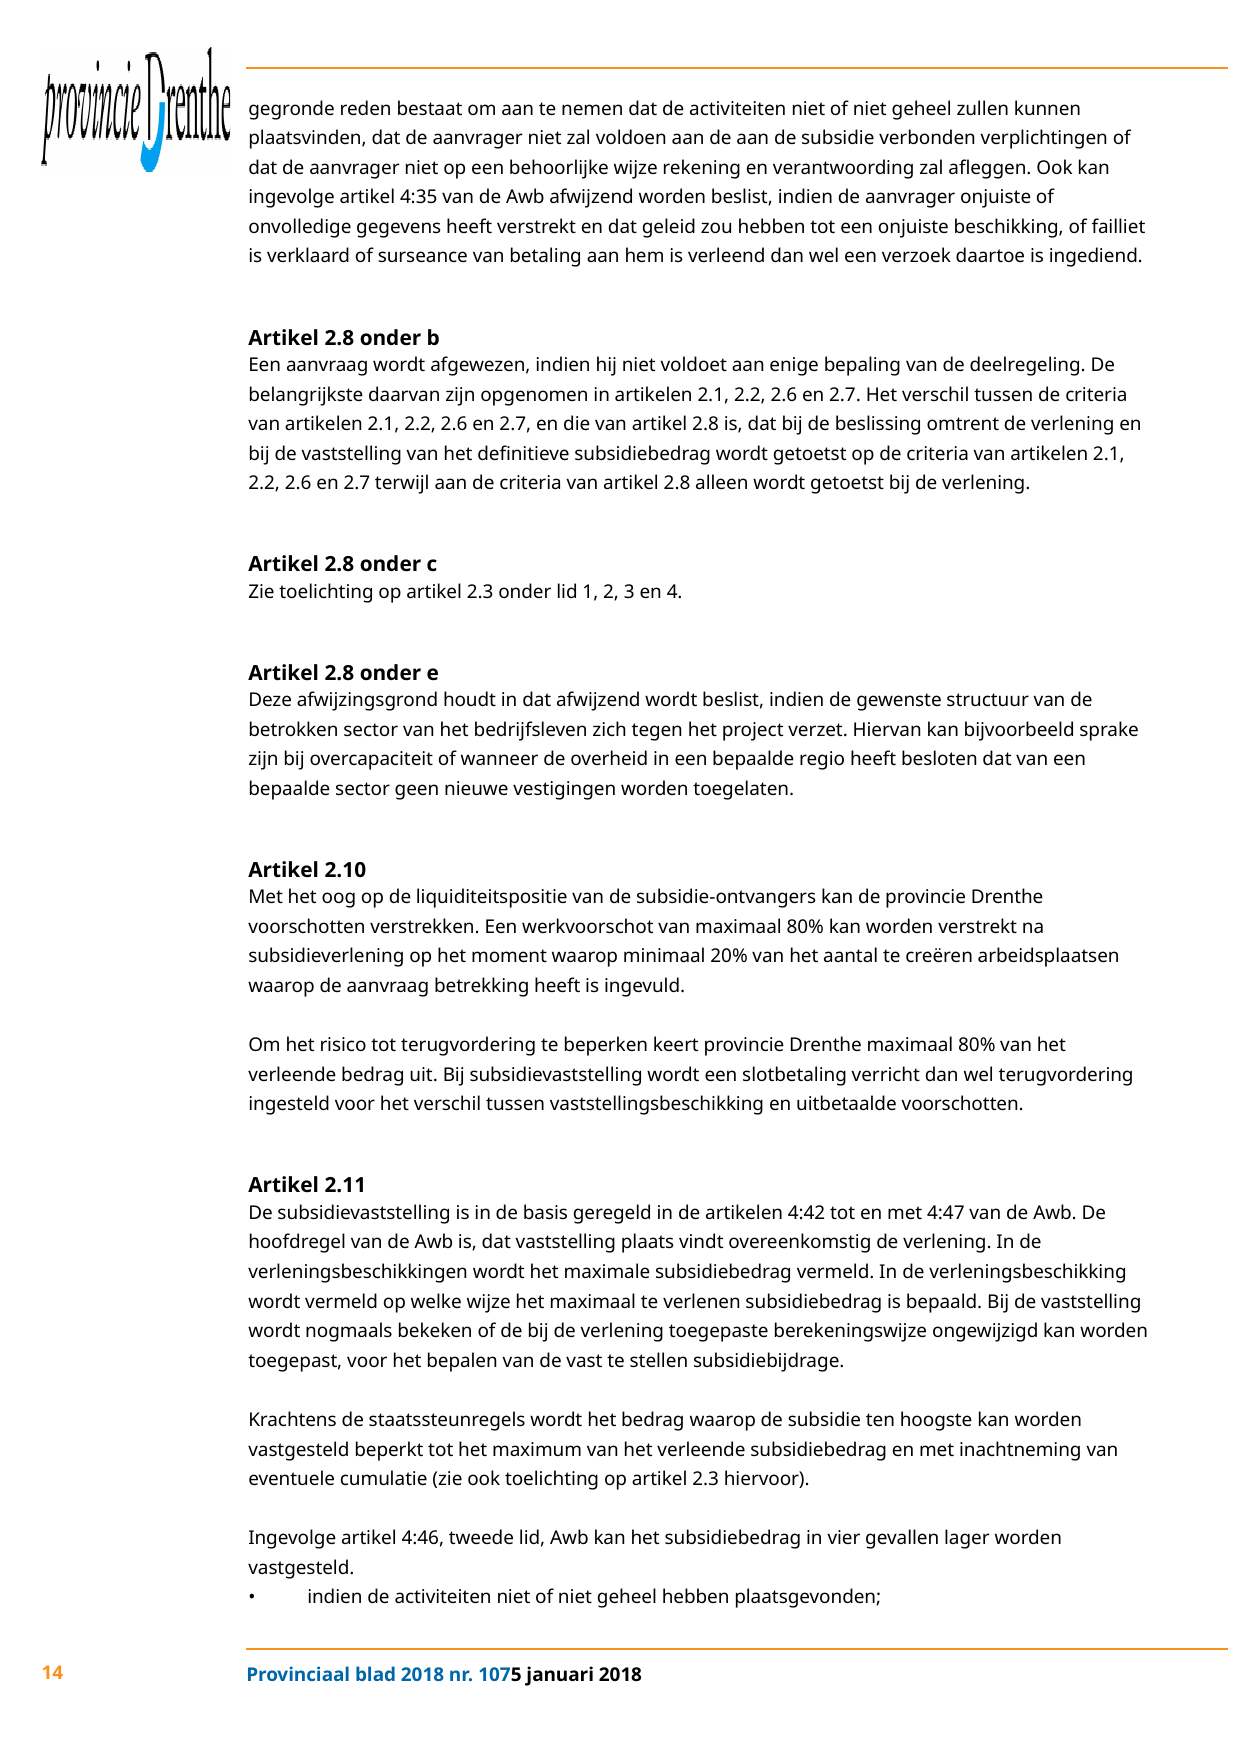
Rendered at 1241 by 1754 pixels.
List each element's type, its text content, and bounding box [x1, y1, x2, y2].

text Krachtens de staatssteunregels wordt het bedrag waarop de subsidie ten hoogste kan worden vastgesteld beperkt tot het maximum van het verleende subsidiebedrag en met inachtneming van eventuele cumulatie (zie ook toelichting op artikel 2.3 hiervoor). [248, 1406, 1152, 1491]
text Artikel 2.8 onder b [248, 323, 1152, 351]
picture [41, 47, 231, 172]
text Een aanvraag wordt afgewezen, indien hij niet voldoet aan enige bepaling van de deelregeling. De belangrijkste daarvan zijn opgenomen in artikelen 2.1, 2.2, 2.6 en 2.7. Het verschil tussen de criteria van artikelen 2.1, 2.2, 2.6 en 2.7, en die van artikel 2.8 is, dat bij de beslissing omtrent de verlening en bij de vaststelling van het definitieve subsidiebedrag wordt getoetst op de criteria van artikelen 2.1, 2.2, 2.6 en 2.7 terwijl aan de criteria van artikel 2.8 alleen wordt getoetst bij de verlening. [248, 351, 1152, 495]
text gegronde reden bestaat om aan te nemen dat de activiteiten niet of niet geheel zullen kunnen plaatsvinden, dat de aanvrager niet zal voldoen aan de aan de subsidie verbonden verplichtingen of dat de aanvrager niet op een behoorlijke wijze rekening en verantwoording zal afleggen. Ook kan ingevolge artikel 4:35 van de Awb afwijzend worden beslist, indien de aanvrager onjuiste of onvolledige gegevens heeft verstrekt en dat geleid zou hebben tot een onjuiste beschikking, of failliet is verklaard of surseance van betaling aan hem is verleend dan wel een verzoek daartoe is ingediend. [248, 95, 1152, 268]
text Artikel 2.10 [248, 855, 1152, 883]
list indien de activiteiten niet of niet geheel hebben plaatsgevonden; [248, 1584, 1152, 1609]
text Zie toelichting op artikel 2.3 onder lid 1, 2, 3 en 4. [248, 578, 1152, 604]
text Deze afwijzingsgrond houdt in dat afwijzend wordt beslist, indien de gewenste structuur van de betrokken sector van het bedrijfsleven zich tegen het project verzet. Hiervan kan bijvoorbeeld sprake zijn bij overcapaciteit of wanneer de overheid in een bepaalde regio heeft besloten dat van een bepaalde sector geen nieuwe vestigingen worden toegelaten. [248, 686, 1152, 801]
text Artikel 2.8 onder e [248, 658, 1152, 686]
text Artikel 2.11 [248, 1171, 1152, 1199]
text Artikel 2.8 onder c [248, 549, 1152, 578]
text Om het risico tot terugvordering te beperken keert provincie Drenthe maximaal 80% van het verleende bedrag uit. Bij subsidievaststelling wordt een slotbetaling verricht dan wel terugvordering ingesteld voor het verschil tussen vaststellingsbeschikking en uitbetaalde voorschotten. [248, 1031, 1152, 1116]
text Met het oog op de liquiditeitspositie van de subsidie-ontvangers kan de provincie Drenthe voorschotten verstrekken. Een werkvoorschot van maximaal 80% kan worden verstrekt na subsidieverlening op het moment waarop minimaal 20% van het aantal te creëren arbeidsplaatsen waarop de aanvraag betrekking heeft is ingevuld. [248, 883, 1152, 998]
text Ingevolge artikel 4:46, tweede lid, Awb kan het subsidiebedrag in vier gevallen lager worden vastgesteld. [248, 1524, 1152, 1580]
text De subsidievaststelling is in de basis geregeld in de artikelen 4:42 tot en met 4:47 van de Awb. De hoofdregel van de Awb is, dat vaststelling plaats vindt overeenkomstig de verlening. In de verleningsbeschikkingen wordt het maximale subsidiebedrag vermeld. In de verleningsbeschikking wordt vermeld op welke wijze het maximaal te verlenen subsidiebedrag is bepaald. Bij de vaststelling wordt nogmaals bekeken of de bij de verlening toegepaste berekeningswijze ongewijzigd kan worden toegepast, voor het bepalen van de vast te stellen subsidiebijdrage. [248, 1199, 1152, 1373]
